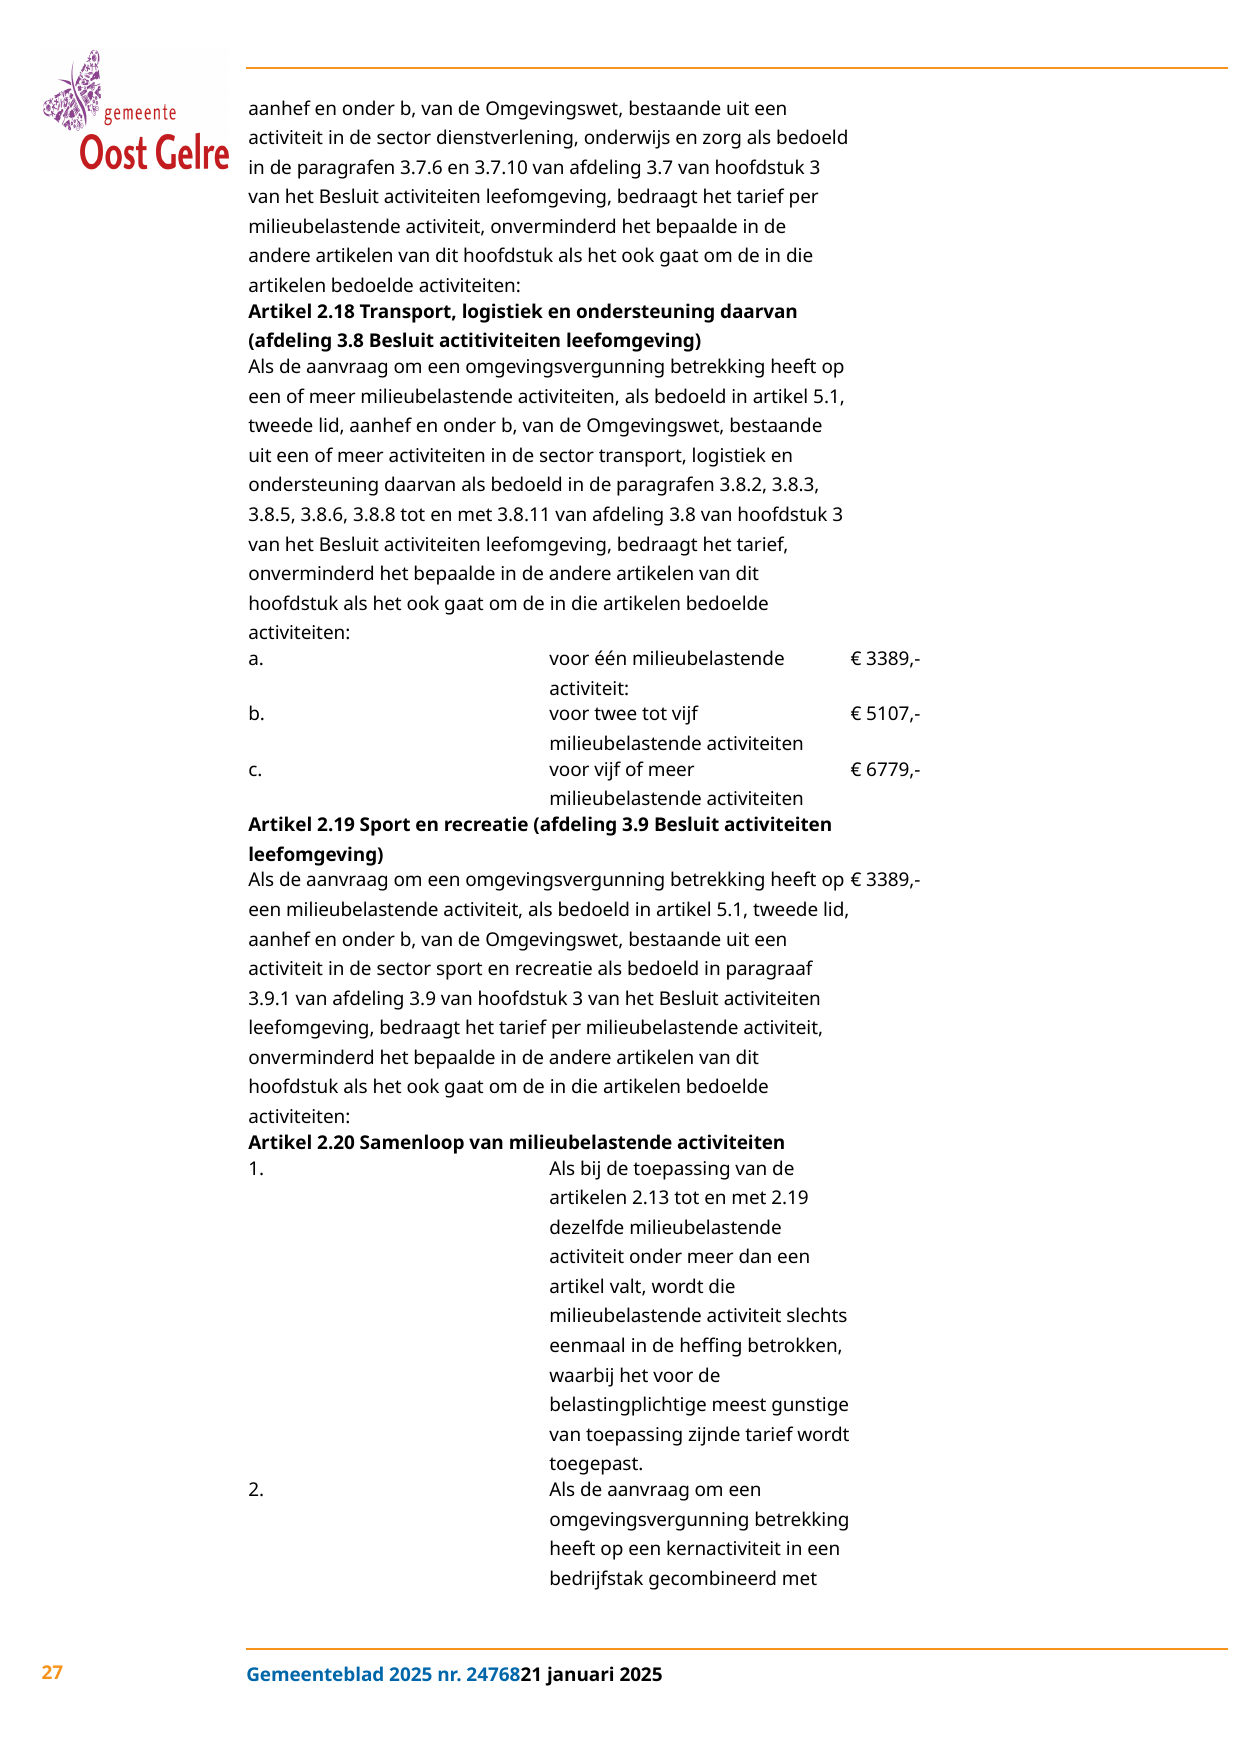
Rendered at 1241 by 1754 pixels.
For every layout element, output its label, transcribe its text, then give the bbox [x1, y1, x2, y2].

table_cell Artikel 2.19 Sport en recreatie (afdeling 3.9 Besluit activiteiten leefomgeving) [248, 811, 850, 867]
table_cell [850, 353, 1152, 645]
picture [41, 47, 231, 172]
table_cell [850, 1129, 1152, 1155]
table_cell Artikel 2.20 Samenloop van milieubelastende activiteiten [248, 1129, 850, 1155]
table_cell Als de aanvraag om een omgevingsvergunning betrekking heeft op een of meer milieubelastende activiteiten, als bedoeld in artikel 5.1, tweede lid, aanhef en onder b, van de Omgevingswet, bestaande uit een of meer activiteiten in de sector transport, logistiek en ondersteuning daarvan als bedoeld in de paragrafen 3.8.2, 3.8.3, 3.8.5, 3.8.6, 3.8.8 tot en met 3.8.11 van afdeling 3.8 van hoofdstuk 3 van het Besluit activiteiten leefomgeving, bedraagt het tarief, onverminderd het bepaalde in de andere artikelen van dit hoofdstuk als het ook gaat om de in die artikelen bedoelde activiteiten: [248, 353, 850, 645]
table_cell a. [248, 645, 549, 701]
table_cell b. [248, 701, 549, 756]
table_cell [850, 95, 1152, 298]
table_cell aanhef en onder b, van de Omgevingswet, bestaande uit een activiteit in de sector dienstverlening, onderwijs en zorg als bedoeld in de paragrafen 3.7.6 en 3.7.10 van afdeling 3.7 van hoofdstuk 3 van het Besluit activiteiten leefomgeving, bedraagt het tarief per milieubelastende activiteit, onverminderd het bepaalde in de andere artikelen van dit hoofdstuk als het ook gaat om de in die artikelen bedoelde activiteiten: [248, 95, 850, 298]
table_cell [850, 811, 1152, 867]
table_cell Als de aanvraag om een omgevingsvergunning betrekking heeft op een kernactiviteit in een bedrijfstak gecombineerd met [549, 1476, 850, 1591]
table_cell € 5107,- [850, 701, 1152, 756]
table_cell [850, 298, 1152, 353]
table_cell Als de aanvraag om een omgevingsvergunning betrekking heeft op een milieubelastende activiteit, als bedoeld in artikel 5.1, tweede lid, aanhef en onder b, van de Omgevingswet, bestaande uit een activiteit in de sector sport en recreatie als bedoeld in paragraaf 3.9.1 van afdeling 3.9 van hoofdstuk 3 van het Besluit activiteiten leefomgeving, bedraagt het tarief per milieubelastende activiteit, onverminderd het bepaalde in de andere artikelen van dit hoofdstuk als het ook gaat om de in die artikelen bedoelde activiteiten: [248, 867, 850, 1129]
table_cell voor vijf of meer milieubelastende activiteiten [549, 756, 850, 811]
table_cell Als bij de toepassing van de artikelen 2.13 tot en met 2.19 dezelfde milieubelastende activiteit onder meer dan een artikel valt, wordt die milieubelastende activiteit slechts eenmaal in de heffing betrokken, waarbij het voor de belastingplichtige meest gunstige van toepassing zijnde tarief wordt toegepast. [549, 1155, 850, 1476]
table_cell voor één milieubelastende activiteit: [549, 645, 850, 701]
table_cell € 6779,- [850, 756, 1152, 811]
table_cell Artikel 2.18 Transport, logistiek en ondersteuning daarvan (afdeling 3.8 Besluit actitiviteiten leefomgeving) [248, 298, 850, 353]
table_cell 1. [248, 1155, 549, 1476]
table_cell [850, 1155, 1152, 1476]
table_cell € 3389,- [850, 867, 1152, 1129]
table_cell c. [248, 756, 549, 811]
table_cell [850, 1476, 1152, 1591]
table_cell € 3389,- [850, 645, 1152, 701]
table_cell 2. [248, 1476, 549, 1591]
table_cell voor twee tot vijf milieubelastende activiteiten [549, 701, 850, 756]
